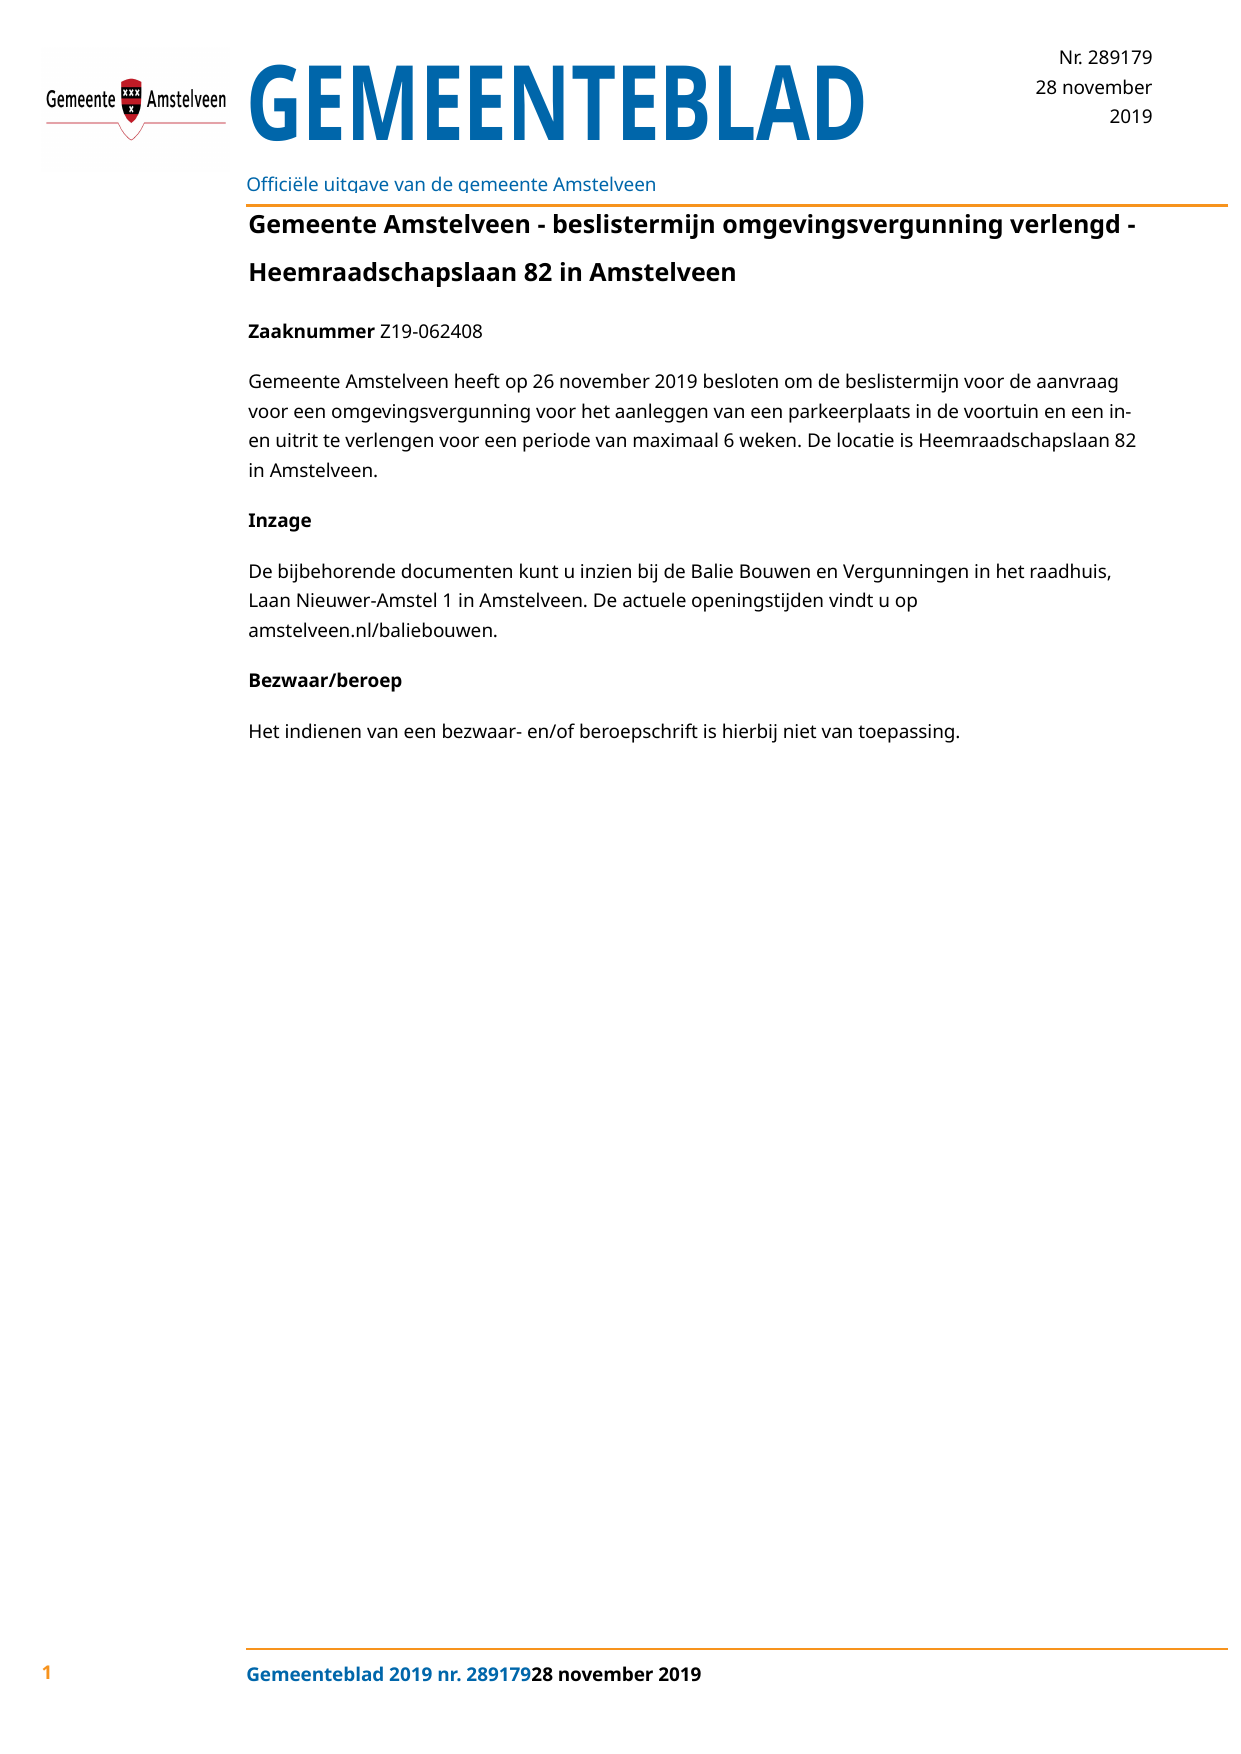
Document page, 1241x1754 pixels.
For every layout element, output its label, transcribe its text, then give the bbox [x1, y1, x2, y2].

text De bijbehorende documenten kunt u inzien bij de Balie Bouwen en Vergunningen in het raadhuis, Laan Nieuwer-Amstel 1 in Amstelveen. De actuele openingstijden vindt u op amstelveen.nl/baliebouwen. [248, 558, 1152, 643]
text Gemeente Amstelveen - beslistermijn omgevingsvergunning verlengd - Heemraadschapslaan 82 in Amstelveen [248, 207, 1152, 288]
text Zaaknummer Z19-062408 [248, 318, 1152, 344]
text Inzage [248, 507, 1152, 533]
text Gemeente Amstelveen heeft op 26 november 2019 besloten om de beslistermijn voor de aanvraag voor een omgevingsvergunning voor het aanleggen van een parkeerplaats in de voortuin en een in- en uitrit te verlengen voor een periode van maximaal 6 weken. De locatie is Heemraadschapslaan 82 in Amstelveen. [248, 368, 1152, 483]
text Bezwaar/beroep [248, 667, 1152, 693]
picture [41, 47, 231, 172]
text Het indienen van een bezwaar- en/of beroepschrift is hierbij niet van toepassing. [248, 718, 1152, 744]
